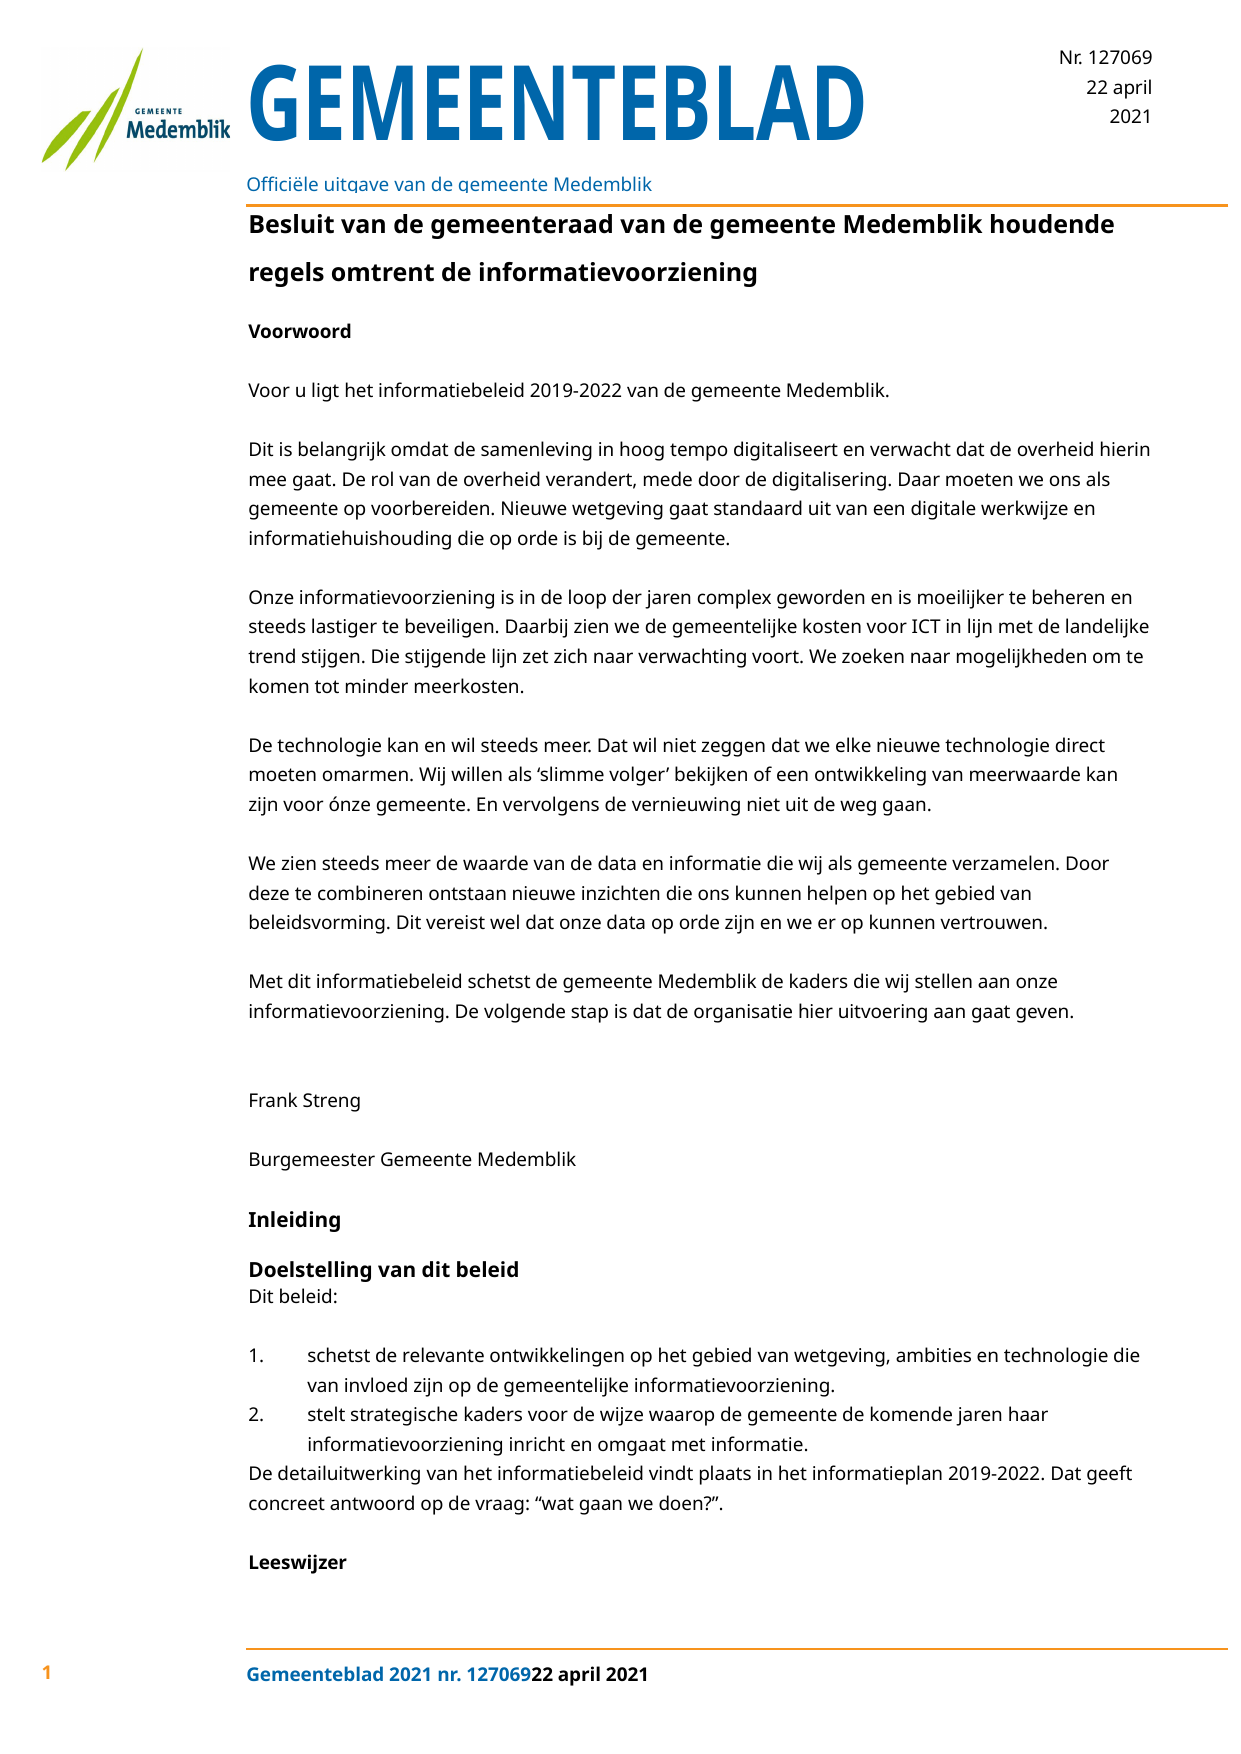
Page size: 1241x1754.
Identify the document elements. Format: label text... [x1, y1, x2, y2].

text Burgemeester Gemeente Medemblik [248, 1146, 1152, 1172]
text Dit beleid: [248, 1283, 1152, 1309]
text Voorwoord [248, 318, 1152, 344]
text Dit is belangrijk omdat de samenleving in hoog tempo digitaliseert en verwacht dat de overheid hierin mee gaat. De rol van de overheid verandert, mede door de digitalisering. Daar moeten we ons als gemeente op voorbereiden. Nieuwe wetgeving gaat standaard uit van een digitale werkwijze en informatiehuishouding die op orde is bij de gemeente. [248, 436, 1152, 551]
text Leeswijzer [248, 1549, 1152, 1575]
text De technologie kan en wil steeds meer. Dat wil niet zeggen dat we elke nieuwe technologie direct moeten omarmen. Wij willen als ‘slimme volger’ bekijken of een ontwikkeling van meerwaarde kan zijn voor ónze gemeente. En vervolgens de vernieuwing niet uit de weg gaan. [248, 732, 1152, 817]
text Doelstelling van dit beleid [248, 1255, 1152, 1283]
text Frank Streng [248, 1087, 1152, 1113]
picture [41, 47, 231, 172]
text Met dit informatiebeleid schetst de gemeente Medemblik de kaders die wij stellen aan onze informatievoorziening. De volgende stap is dat de organisatie hier uitvoering aan gaat geven. [248, 969, 1152, 1024]
text We zien steeds meer de waarde van de data en informatie die wij als gemeente verzamelen. Door deze te combineren ontstaan nieuwe inzichten die ons kunnen helpen op het gebied van beleidsvorming. Dit vereist wel dat onze data op orde zijn en we er op kunnen vertrouwen. [248, 850, 1152, 935]
text De detailuitwerking van het informatiebeleid vindt plaats in het informatieplan 2019-2022. Dat geeft concreet antwoord op de vraag: “wat gaan we doen?”. [248, 1461, 1152, 1516]
text Inleiding [248, 1205, 1152, 1234]
list stelt strategische kaders voor de wijze waarop de gemeente de komende jaren haar informatievoorziening inricht en omgaat met informatie. [248, 1401, 1152, 1457]
list schetst de relevante ontwikkelingen op het gebied van wetgeving, ambities en technologie die van invloed zijn op de gemeentelijke informatievoorziening. [248, 1342, 1152, 1398]
text Besluit van de gemeenteraad van de gemeente Medemblik houdende regels omtrent de informatievoorziening [248, 207, 1152, 288]
text Voor u ligt het informatiebeleid 2019-2022 van de gemeente Medemblik. [248, 377, 1152, 403]
text Onze informatievoorziening is in de loop der jaren complex geworden en is moeilijker te beheren en steeds lastiger te beveiligen. Daarbij zien we de gemeentelijke kosten voor ICT in lijn met de landelijke trend stijgen. Die stijgende lijn zet zich naar verwachting voort. We zoeken naar mogelijkheden om te komen tot minder meerkosten. [248, 584, 1152, 699]
